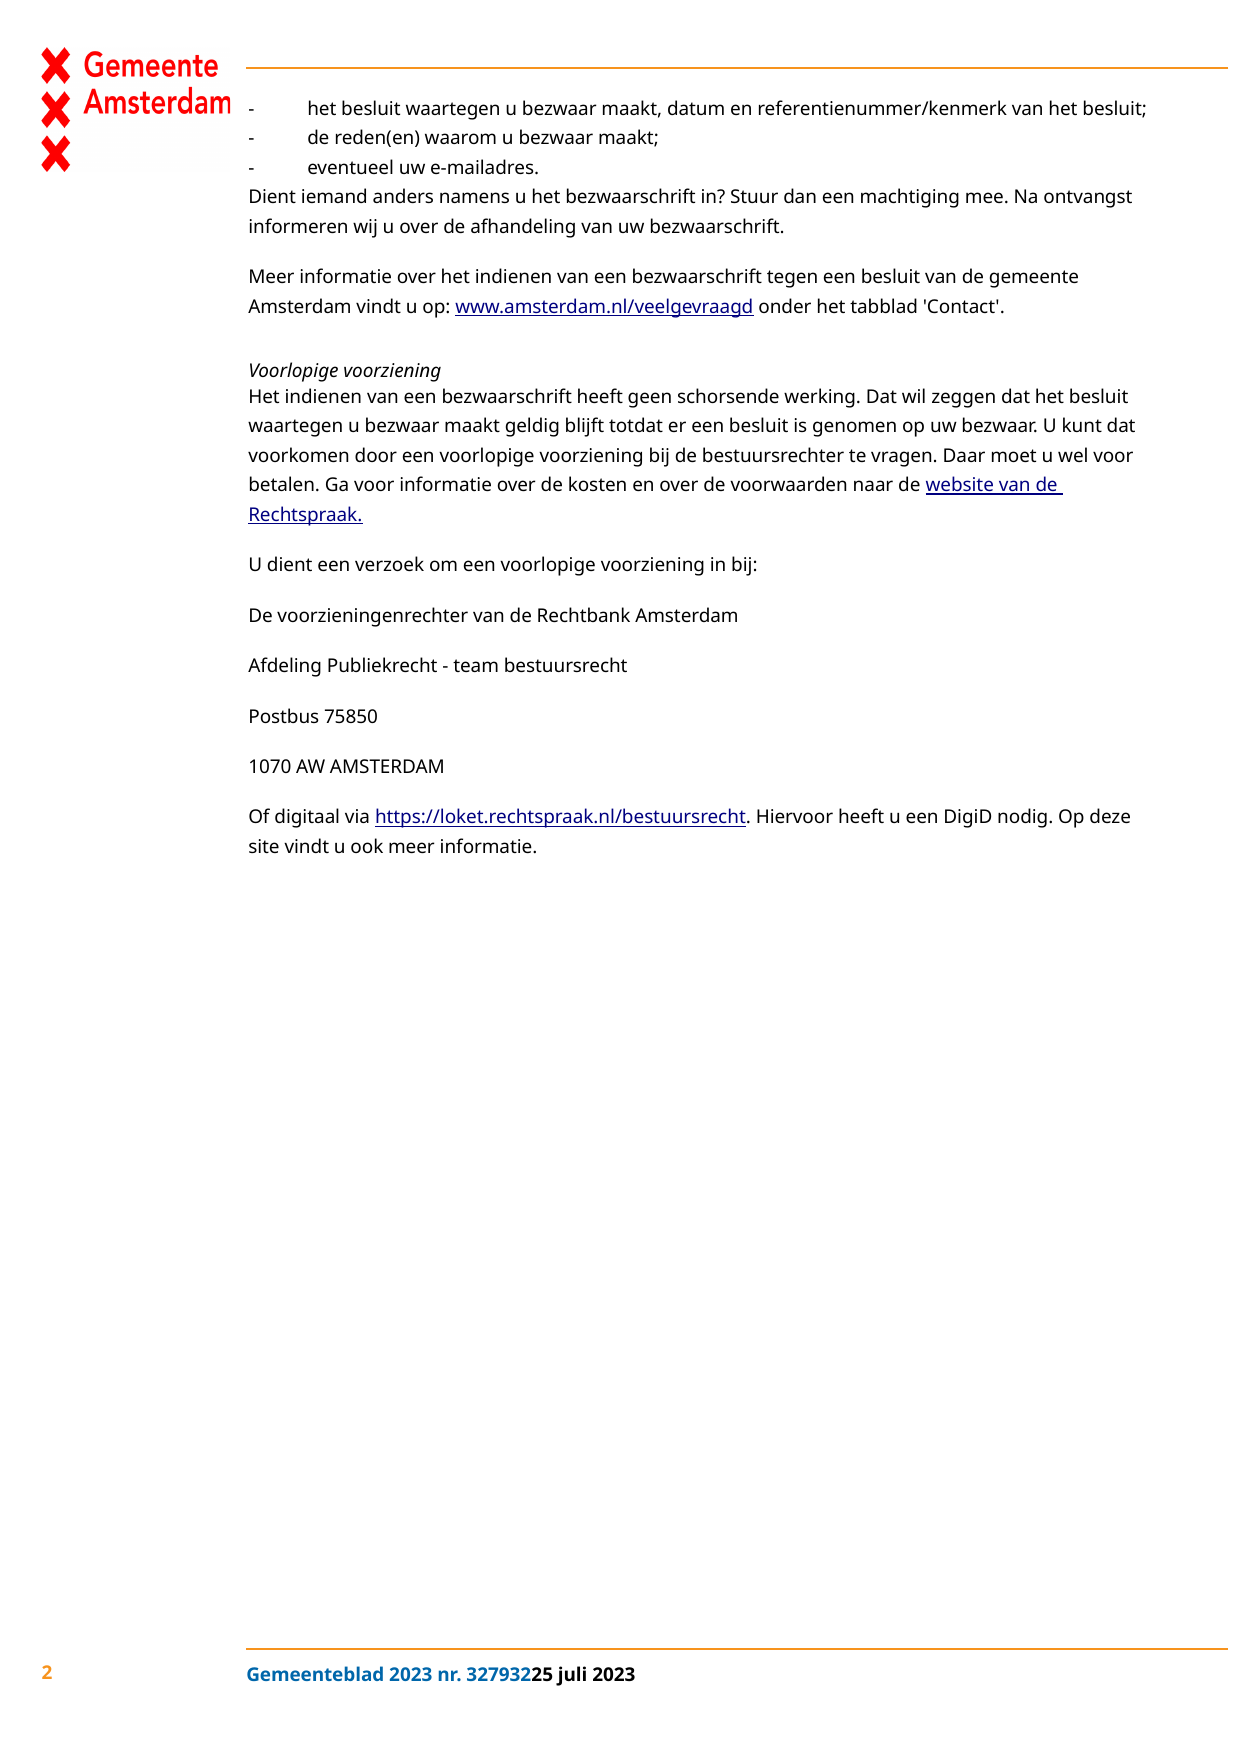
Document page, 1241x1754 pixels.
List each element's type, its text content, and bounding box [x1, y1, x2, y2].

text 1070 AW AMSTERDAM [248, 753, 1152, 779]
list eventueel uw e-mailadres. [248, 154, 1152, 180]
text U dient een verzoek om een voorlopige voorziening in bij: [248, 552, 1152, 577]
text Postbus 75850 [248, 703, 1152, 728]
text Dient iemand anders namens u het bezwaarschrift in? Stuur dan een machtiging mee. Na ontvangst informeren wij u over de afhandeling van uw bezwaarschrift. [248, 183, 1152, 239]
text Afdeling Publiekrecht - team bestuursrecht [248, 652, 1152, 678]
list de reden(en) waarom u bezwaar maakt; [248, 124, 1152, 150]
text De voorzieningenrechter van de Rechtbank Amsterdam [248, 602, 1152, 628]
text Voorlopige voorziening [248, 357, 1152, 383]
list het besluit waartegen u bezwaar maakt, datum en referentienummer/kenmerk van het besluit; [248, 95, 1152, 121]
picture [41, 47, 231, 172]
text Het indienen van een bezwaarschrift heeft geen schorsende werking. Dat wil zeggen dat het besluit waartegen u bezwaar maakt geldig blijft totdat er een besluit is genomen op uw bezwaar. U kunt dat voorkomen door een voorlopige voorziening bij de bestuursrechter te vragen. Daar moet u wel voor betalen. Ga voor informatie over de kosten en over de voorwaarden naar de website van de Rechtspraak. [248, 383, 1152, 527]
text Meer informatie over het indienen van een bezwaarschrift tegen een besluit van de gemeente Amsterdam vindt u op: www.amsterdam.nl/veelgevraagd onder het tabblad 'Contact'. [248, 263, 1152, 319]
text Of digitaal via https://loket.rechtspraak.nl/bestuursrecht. Hiervoor heeft u een DigiD nodig. Op deze site vindt u ook meer informatie. [248, 804, 1152, 859]
